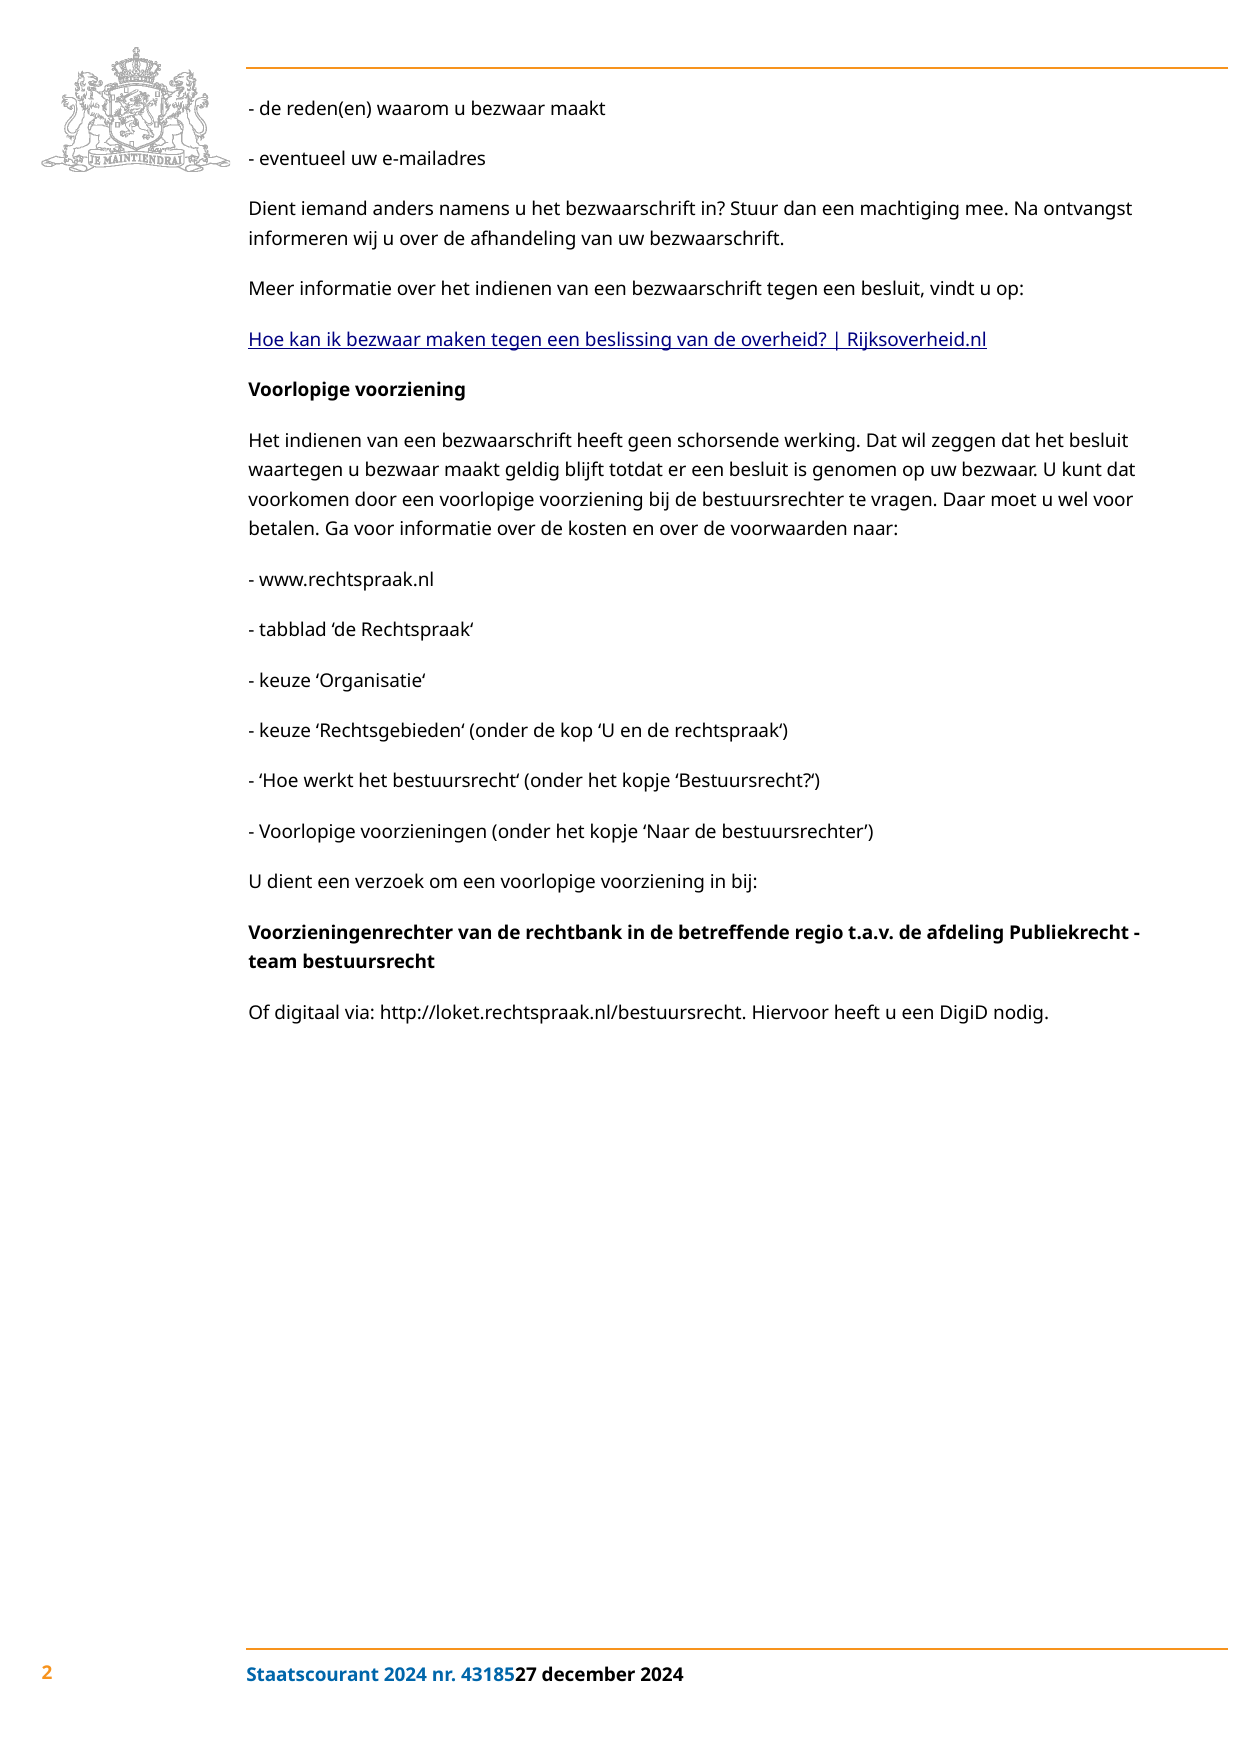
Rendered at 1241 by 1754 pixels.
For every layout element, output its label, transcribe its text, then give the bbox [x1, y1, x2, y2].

text U dient een verzoek om een voorlopige voorziening in bij: [248, 868, 1152, 894]
text - www.rechtspraak.nl [248, 566, 1152, 592]
text - de reden(en) waarom u bezwaar maakt [248, 95, 1152, 121]
text Meer informatie over het indienen van een bezwaarschrift tegen een besluit, vindt u op: [248, 276, 1152, 301]
text Hoe kan ik bezwaar maken tegen een beslissing van de overheid? | Rijksoverheid.nl [248, 326, 1152, 352]
text Dient iemand anders namens u het bezwaarschrift in? Stuur dan een machtiging mee. Na ontvangst informeren wij u over de afhandeling van uw bezwaarschrift. [248, 196, 1152, 251]
text Of digitaal via: http://loket.rechtspraak.nl/bestuursrecht. Hiervoor heeft u een DigiD nodig. [248, 999, 1152, 1025]
text - eventueel uw e-mailadres [248, 145, 1152, 171]
text Voorzieningenrechter van de rechtbank in de betreffende regio t.a.v. de afdeling Publiekrecht - team bestuursrecht [248, 919, 1152, 974]
text - Voorlopige voorzieningen (onder het kopje ‘Naar de bestuursrechter’) [248, 818, 1152, 844]
text - keuze ‘Rechtsgebieden‘ (onder de kop ‘U en de rechtspraak‘) [248, 717, 1152, 743]
text Voorlopige voorziening [248, 376, 1152, 402]
text Het indienen van een bezwaarschrift heeft geen schorsende werking. Dat wil zeggen dat het besluit waartegen u bezwaar maakt geldig blijft totdat er een besluit is genomen op uw bezwaar. U kunt dat voorkomen door een voorlopige voorziening bij de bestuursrechter te vragen. Daar moet u wel voor betalen. Ga voor informatie over de kosten en over de voorwaarden naar: [248, 427, 1152, 541]
text - ‘Hoe werkt het bestuursrecht‘ (onder het kopje ‘Bestuursrecht?‘) [248, 768, 1152, 793]
text - keuze ‘Organisatie‘ [248, 667, 1152, 693]
picture [41, 47, 231, 172]
text - tabblad ‘de Rechtspraak‘ [248, 616, 1152, 642]
